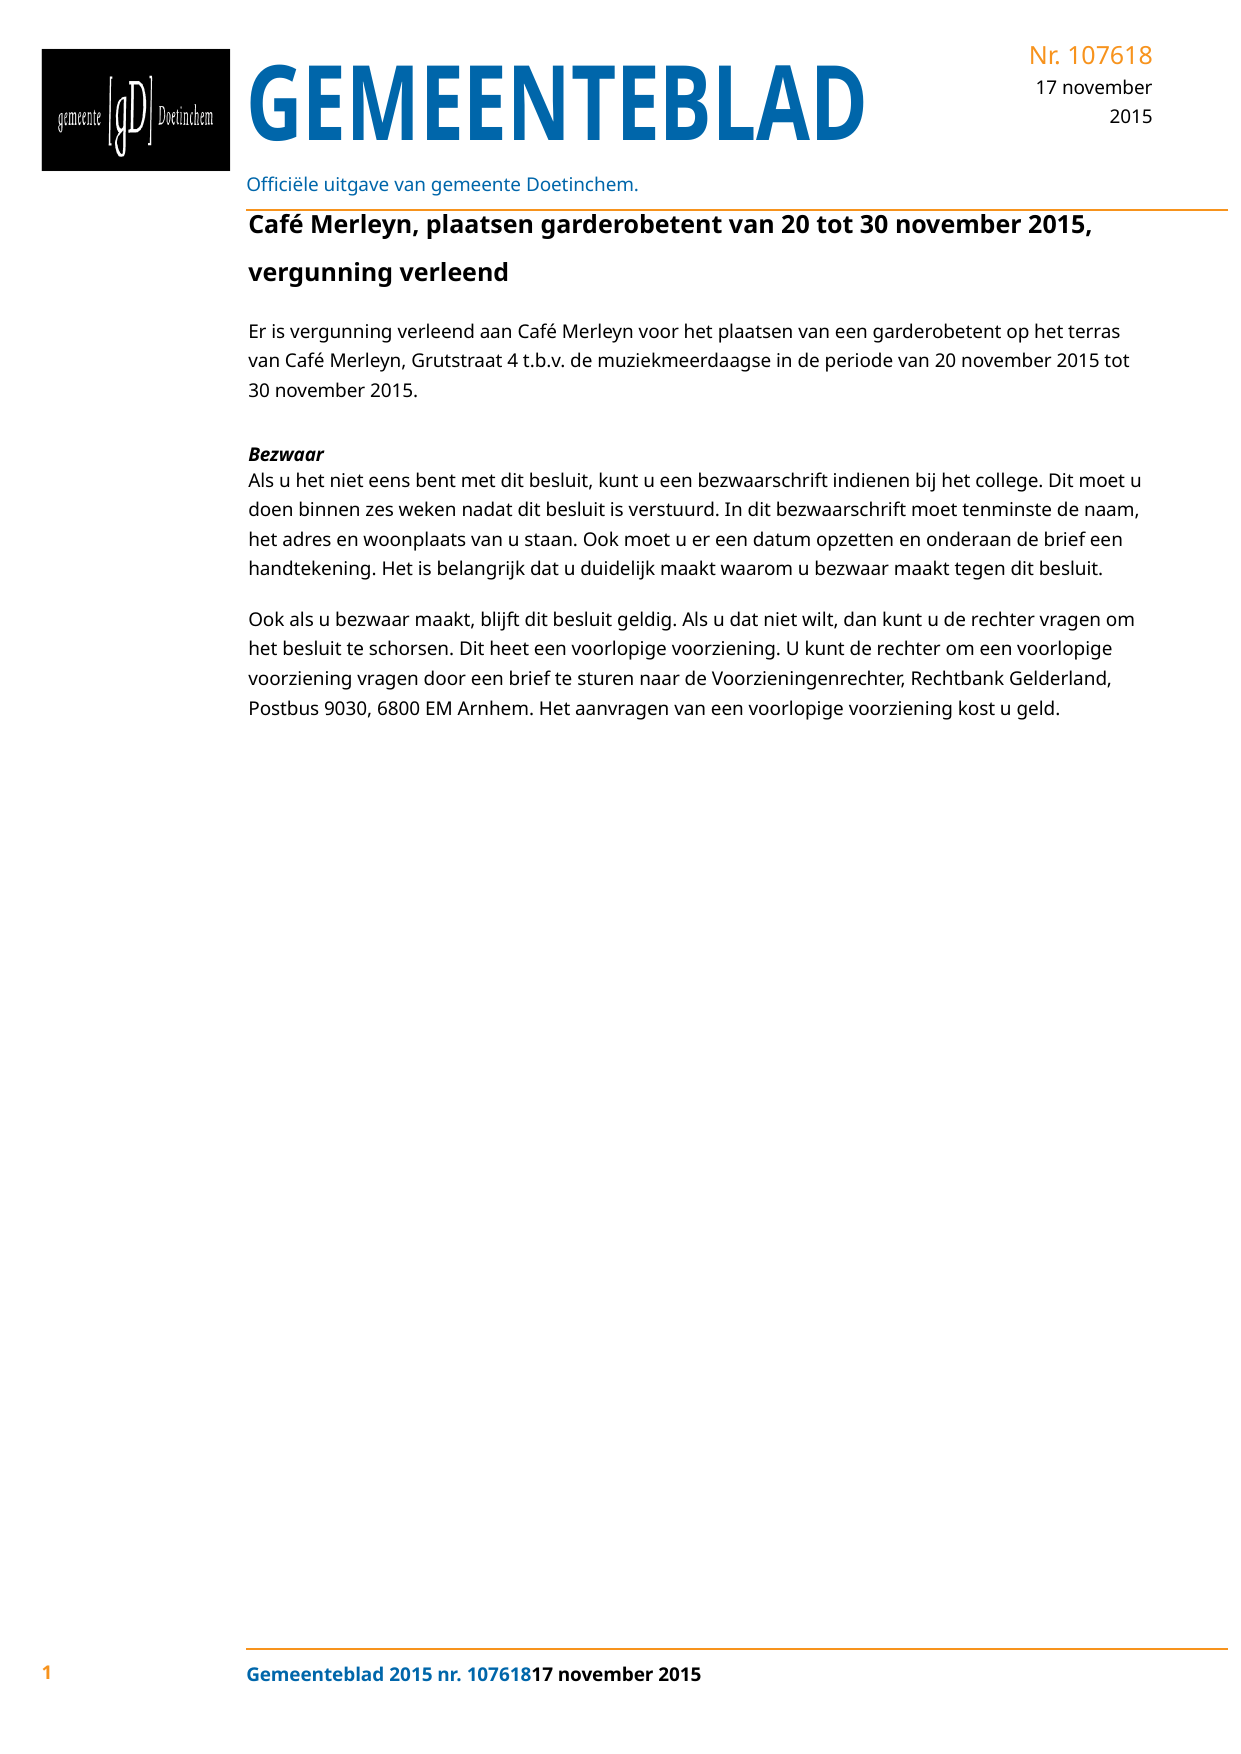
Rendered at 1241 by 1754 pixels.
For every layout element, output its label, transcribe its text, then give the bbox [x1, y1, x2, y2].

text Bezwaar [248, 441, 1152, 467]
text Als u het niet eens bent met dit besluit, kunt u een bezwaarschrift indienen bij het college. Dit moet u doen binnen zes weken nadat dit besluit is verstuurd. In dit bezwaarschrift moet tenminste de naam, het adres en woonplaats van u staan. Ook moet u er een datum opzetten en onderaan de brief een handtekening. Het is belangrijk dat u duidelijk maakt waarom u bezwaar maakt tegen dit besluit. [248, 467, 1152, 581]
text Ook als u bezwaar maakt, blijft dit besluit geldig. Als u dat niet wilt, dan kunt u de rechter vragen om het besluit te schorsen. Dit heet een voorlopige voorziening. U kunt de rechter om een voorlopige voorziening vragen door een brief te sturen naar de Voorzieningenrechter, Rechtbank Gelderland, Postbus 9030, 6800 EM Arnhem. Het aanvragen van een voorlopige voorziening kost u geld. [248, 606, 1152, 720]
text Café Merleyn, plaatsen garderobetent van 20 tot 30 november 2015, vergunning verleend [248, 211, 1152, 288]
text Er is vergunning verleend aan Café Merleyn voor het plaatsen van een garderobetent op het terras van Café Merleyn, Grutstraat 4 t.b.v. de muziekmeerdaagse in de periode van 20 november 2015 tot 30 november 2015. [248, 318, 1152, 403]
picture [41, 47, 231, 172]
